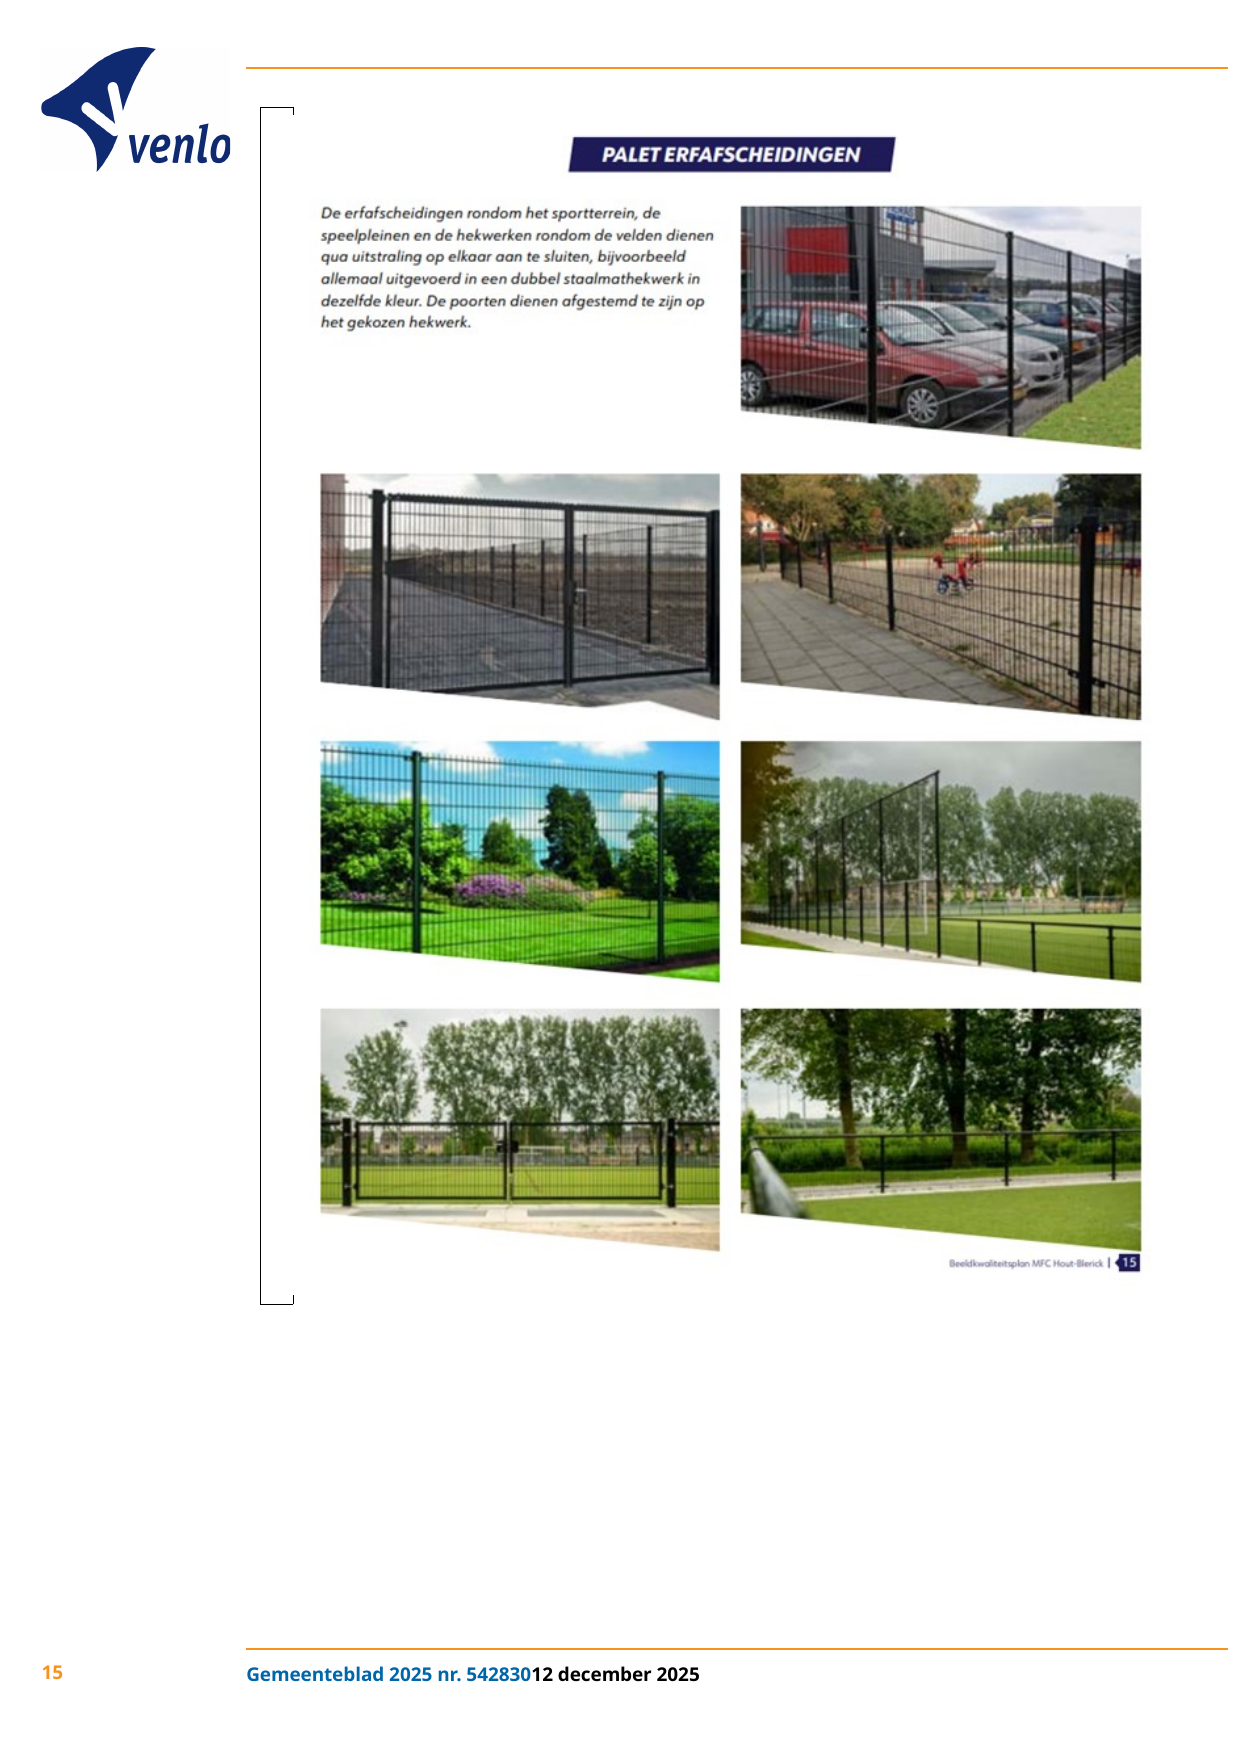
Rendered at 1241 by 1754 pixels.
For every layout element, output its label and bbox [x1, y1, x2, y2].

picture [41, 47, 231, 172]
picture [268, 115, 1173, 1295]
